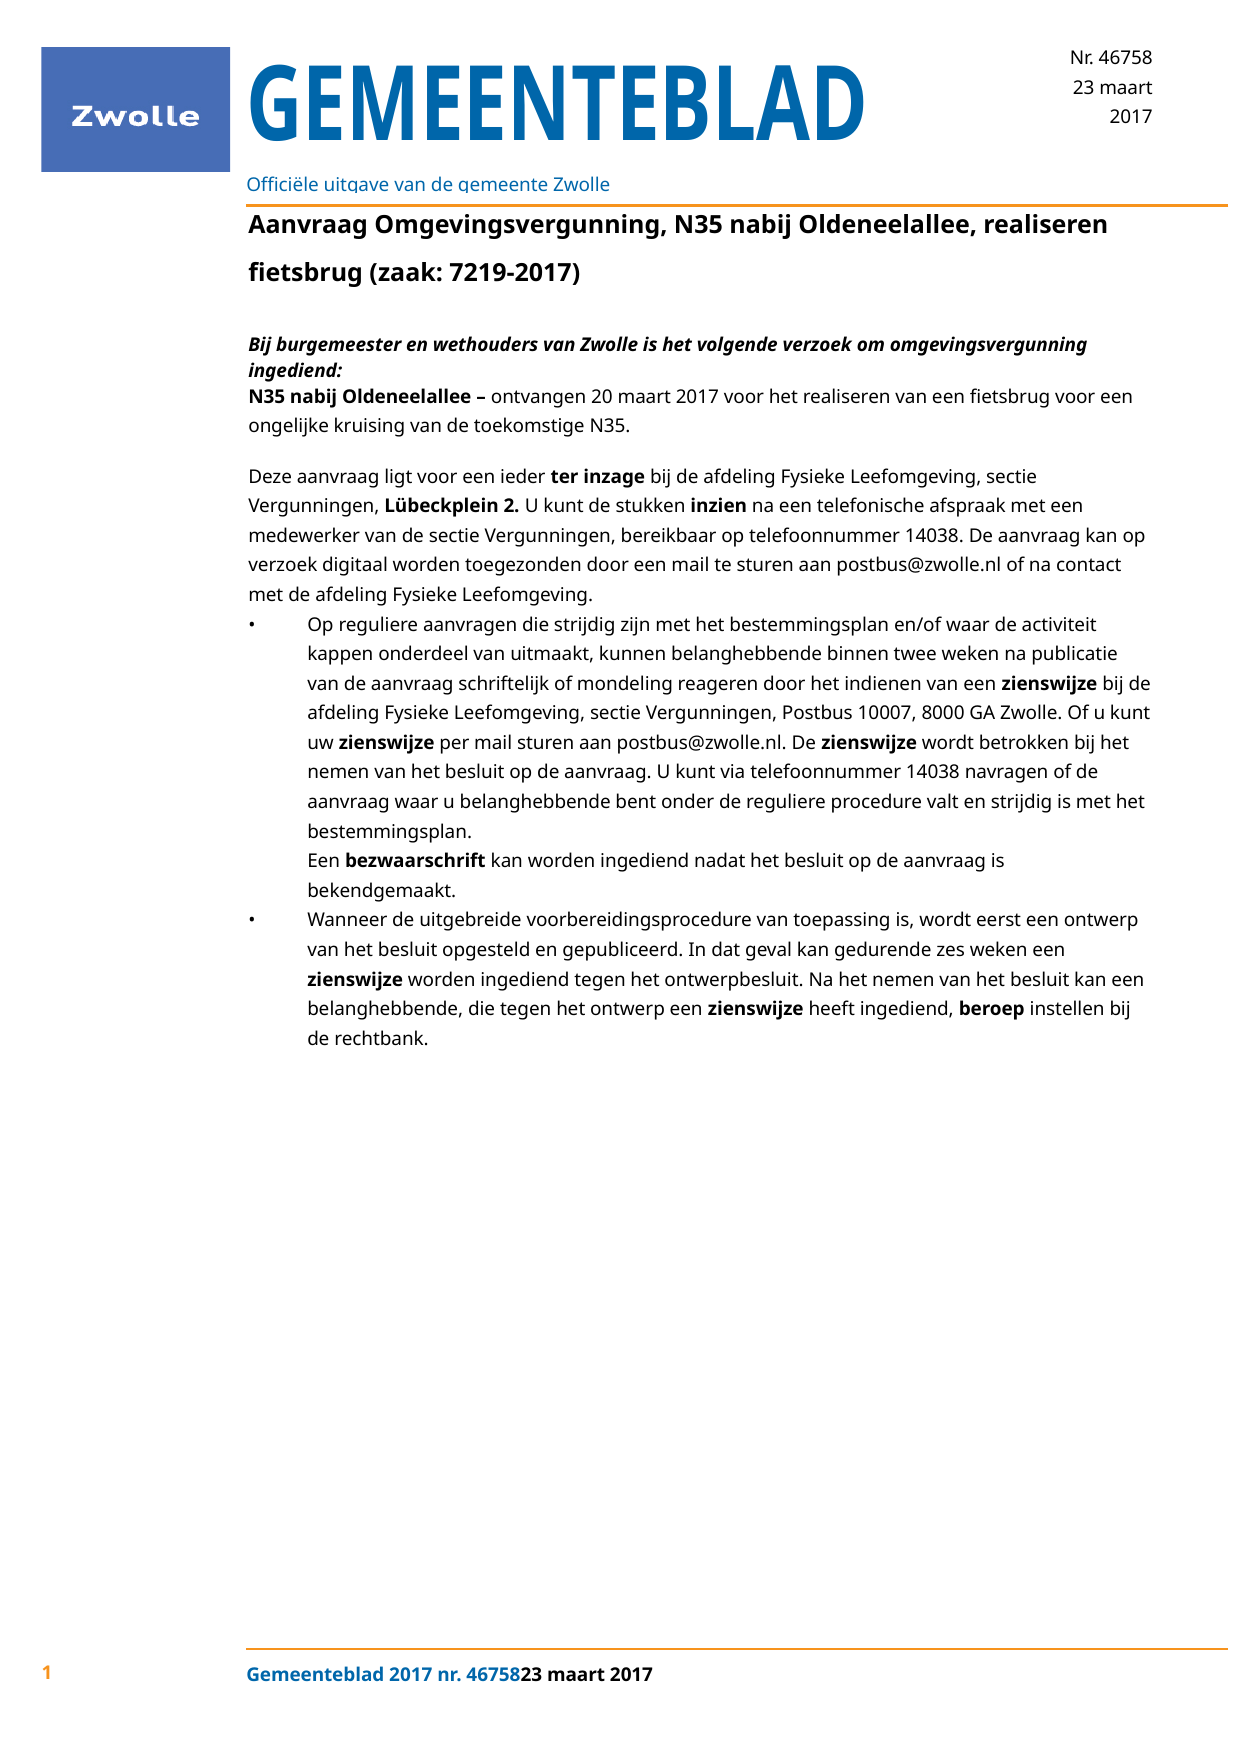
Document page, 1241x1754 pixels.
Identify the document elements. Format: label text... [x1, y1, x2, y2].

text Deze aanvraag ligt voor een ieder ter inzage bij de afdeling Fysieke Leefomgeving, sectie Vergunningen, Lübeckplein 2. U kunt de stukken inzien na een telefonische afspraak met een medewerker van de sectie Vergunningen, bereikbaar op telefoonnummer 14038. De aanvraag kan op verzoek digitaal worden toegezonden door een mail te sturen aan postbus@zwolle.nl of na contact met de afdeling Fysieke Leefomgeving. [248, 463, 1152, 607]
list Op reguliere aanvragen die strijdig zijn met het bestemmingsplan en/of waar de activiteit kappen onderdeel van uitmaakt, kunnen belanghebbende binnen twee weken na publicatie van de aanvraag schriftelijk of mondeling reageren door het indienen van een zienswijze bij de afdeling Fysieke Leefomgeving, sectie Vergunningen, Postbus 10007, 8000 GA Zwolle. Of u kunt uw zienswijze per mail sturen aan postbus@zwolle.nl. De zienswijze wordt betrokken bij het nemen van het besluit op de aanvraag. U kunt via telefoonnummer 14038 navragen of de aanvraag waar u belanghebbende bent onder de reguliere procedure valt en strijdig is met het bestemmingsplan. [248, 611, 1152, 844]
picture [41, 47, 231, 172]
list Wanneer de uitgebreide voorbereidingsprocedure van toepassing is, wordt eerst een ontwerp van het besluit opgesteld en gepubliceerd. In dat geval kan gedurende zes weken een zienswijze worden ingediend tegen het ontwerpbesluit. Na het nemen van het besluit kan een belanghebbende, die tegen het ontwerp een zienswijze heeft ingediend, beroep instellen bij de rechtbank. [248, 907, 1152, 1051]
text N35 nabij Oldeneelallee – ontvangen 20 maart 2017 voor het realiseren van een fietsbrug voor een ongelijke kruising van de toekomstige N35. [248, 383, 1152, 438]
text Aanvraag Omgevingsvergunning, N35 nabij Oldeneelallee, realiseren fietsbrug (zaak: 7219-2017) [248, 207, 1152, 288]
text Bij burgemeester en wethouders van Zwolle is het volgende verzoek om omgevingsvergunning ingediend: [248, 331, 1152, 383]
list Een bezwaarschrift kan worden ingediend nadat het besluit op de aanvraag is bekendgemaakt. [248, 847, 1152, 903]
